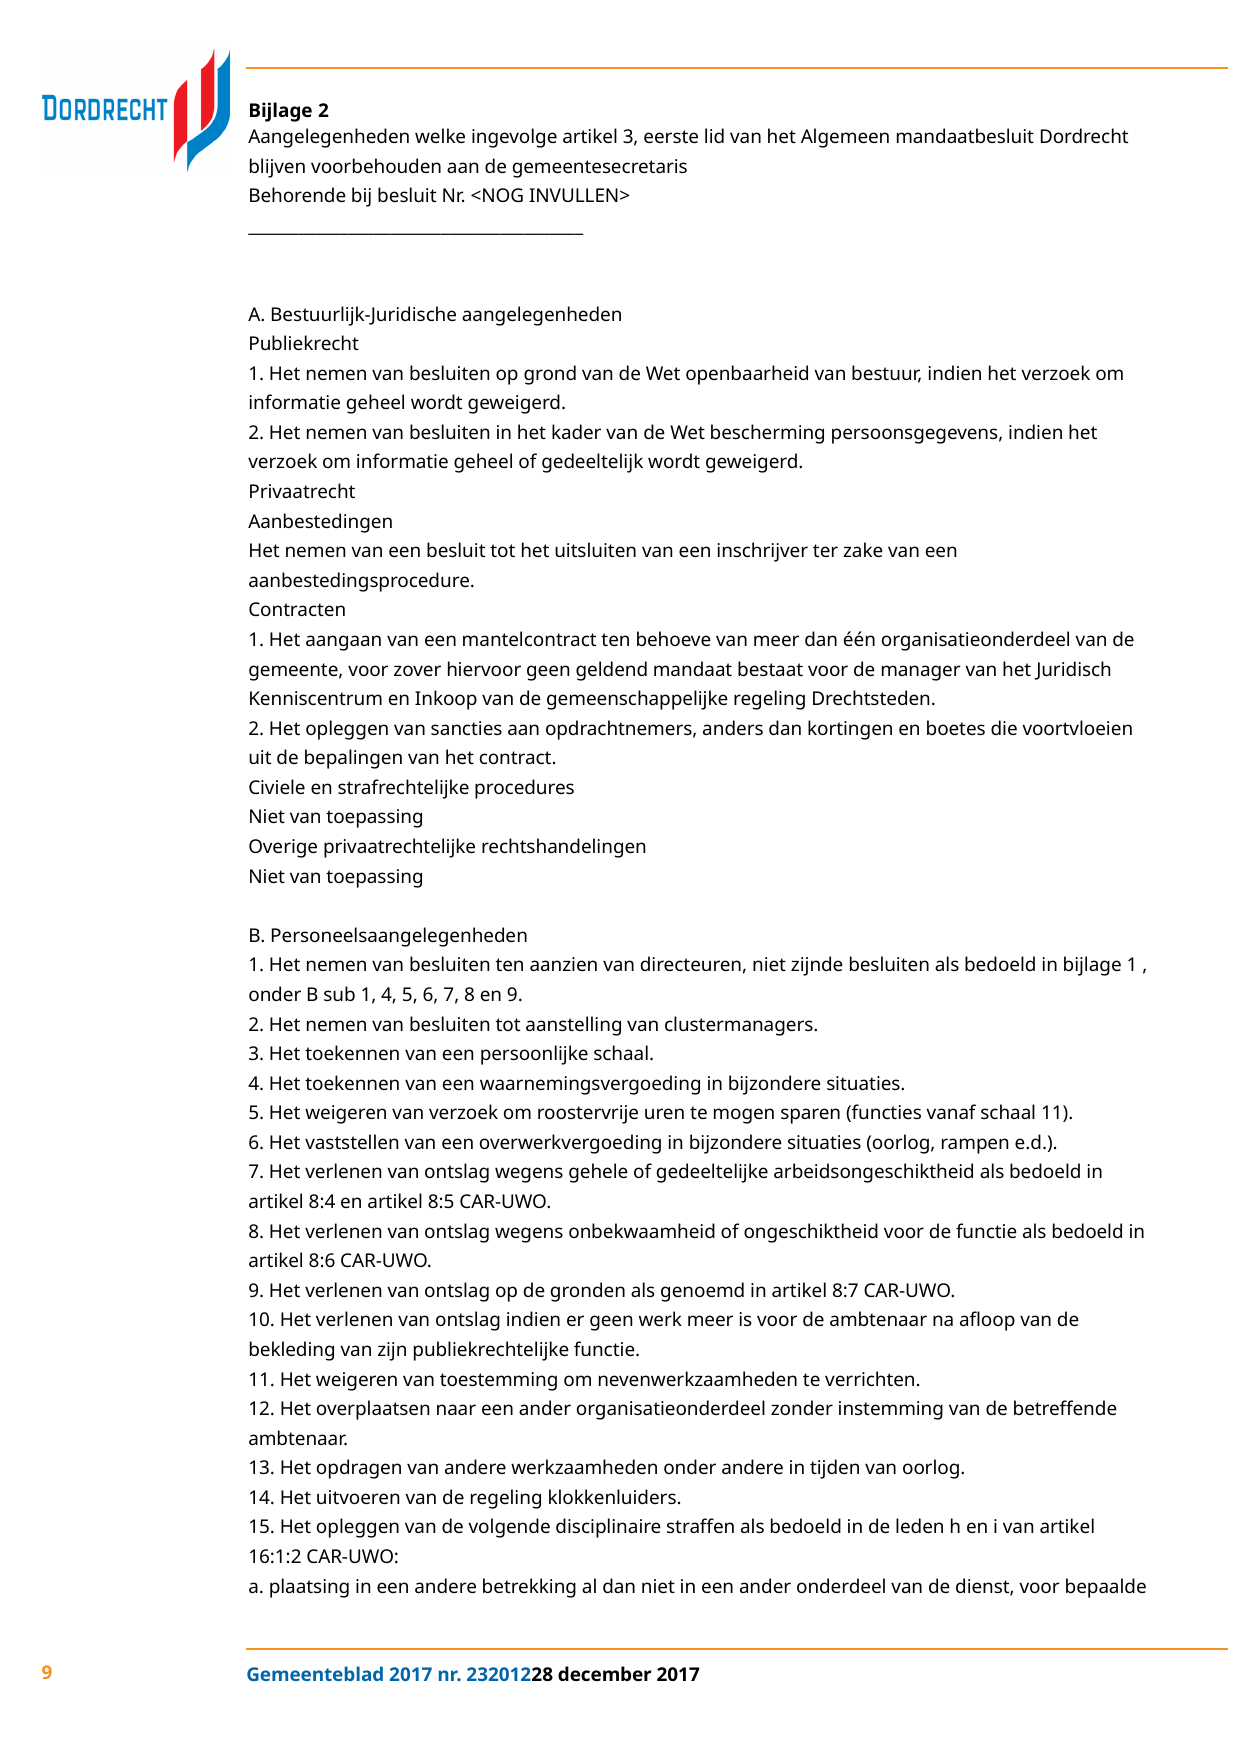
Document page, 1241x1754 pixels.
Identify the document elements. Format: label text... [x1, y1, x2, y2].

text 15. Het opleggen van de volgende disciplinaire straffen als bedoeld in de leden h en i van artikel 16:1:2 CAR-UWO: [248, 1514, 1152, 1569]
text Het nemen van een besluit tot het uitsluiten van een inschrijver ter zake van een aanbestedingsprocedure. [248, 537, 1152, 593]
text 12. Het overplaatsen naar een ander organisatieonderdeel zonder instemming van de betreffende ambtenaar. [248, 1395, 1152, 1451]
text 8. Het verlenen van ontslag wegens onbekwaamheid of ongeschiktheid voor de functie als bedoeld in artikel 8:6 CAR-UWO. [248, 1218, 1152, 1273]
text Civiele en strafrechtelijke procedures [248, 774, 1152, 800]
picture [41, 47, 231, 172]
text 11. Het weigeren van toestemming om nevenwerkzaamheden te verrichten. [248, 1366, 1152, 1392]
text Behorende bij besluit Nr. <NOG INVULLEN> [248, 182, 1152, 208]
text 1. Het nemen van besluiten ten aanzien van directeuren, niet zijnde besluiten als bedoeld in bijlage 1 , onder B sub 1, 4, 5, 6, 7, 8 en 9. [248, 952, 1152, 1007]
text 2. Het nemen van besluiten tot aanstelling van clustermanagers. [248, 1011, 1152, 1037]
text 6. Het vaststellen van een overwerkvergoeding in bijzondere situaties (oorlog, rampen e.d.). [248, 1129, 1152, 1155]
text Aangelegenheden welke ingevolge artikel 3, eerste lid van het Algemeen mandaatbesluit Dordrecht blijven voorbehouden aan de gemeentesecretaris [248, 123, 1152, 179]
text Bijlage 2 [248, 95, 1152, 123]
text 9. Het verlenen van ontslag op de gronden als genoemd in artikel 8:7 CAR-UWO. [248, 1277, 1152, 1303]
text Aanbestedingen [248, 508, 1152, 534]
text 3. Het toekennen van een persoonlijke schaal. [248, 1040, 1152, 1066]
text 7. Het verlenen van ontslag wegens gehele of gedeeltelijke arbeidsongeschiktheid als bedoeld in artikel 8:4 en artikel 8:5 CAR-UWO. [248, 1159, 1152, 1214]
text Privaatrecht [248, 478, 1152, 504]
text A. Bestuurlijk-Juridische aangelegenheden [248, 301, 1152, 327]
text B. Personeelsaangelegenheden [248, 922, 1152, 948]
text 5. Het weigeren van verzoek om roostervrije uren te mogen sparen (functies vanaf schaal 11). [248, 1099, 1152, 1125]
text 1. Het nemen van besluiten op grond van de Wet openbaarheid van bestuur, indien het verzoek om informatie geheel wordt geweigerd. [248, 360, 1152, 415]
text 13. Het opdragen van andere werkzaamheden onder andere in tijden van oorlog. [248, 1454, 1152, 1480]
text 2. Het opleggen van sancties aan opdrachtnemers, anders dan kortingen en boetes die voortvloeien uit de bepalingen van het contract. [248, 715, 1152, 770]
text a. plaatsing in een andere betrekking al dan niet in een ander onderdeel van de dienst, voor bepaalde [248, 1573, 1152, 1599]
text 14. Het uitvoeren van de regeling klokkenluiders. [248, 1484, 1152, 1510]
text Contracten [248, 597, 1152, 622]
text 4. Het toekennen van een waarnemingsvergoeding in bijzondere situaties. [248, 1070, 1152, 1096]
text 2. Het nemen van besluiten in het kader van de Wet bescherming persoonsgegevens, indien het verzoek om informatie geheel of gedeeltelijk wordt geweigerd. [248, 419, 1152, 474]
text 1. Het aangaan van een mantelcontract ten behoeve van meer dan één organisatieonderdeel van de gemeente, voor zover hiervoor geen geldend mandaat bestaat voor de manager van het Juridisch Kenniscentrum en Inkoop van de gemeenschappelijke regeling Drechtsteden. [248, 626, 1152, 711]
text Niet van toepassing [248, 804, 1152, 829]
text Overige privaatrechtelijke rechtshandelingen [248, 833, 1152, 859]
text Publiekrecht [248, 330, 1152, 356]
text Niet van toepassing [248, 863, 1152, 889]
text ________________________________________ [248, 212, 1152, 238]
text 10. Het verlenen van ontslag indien er geen werk meer is voor de ambtenaar na afloop van de bekleding van zijn publiekrechtelijke functie. [248, 1307, 1152, 1362]
